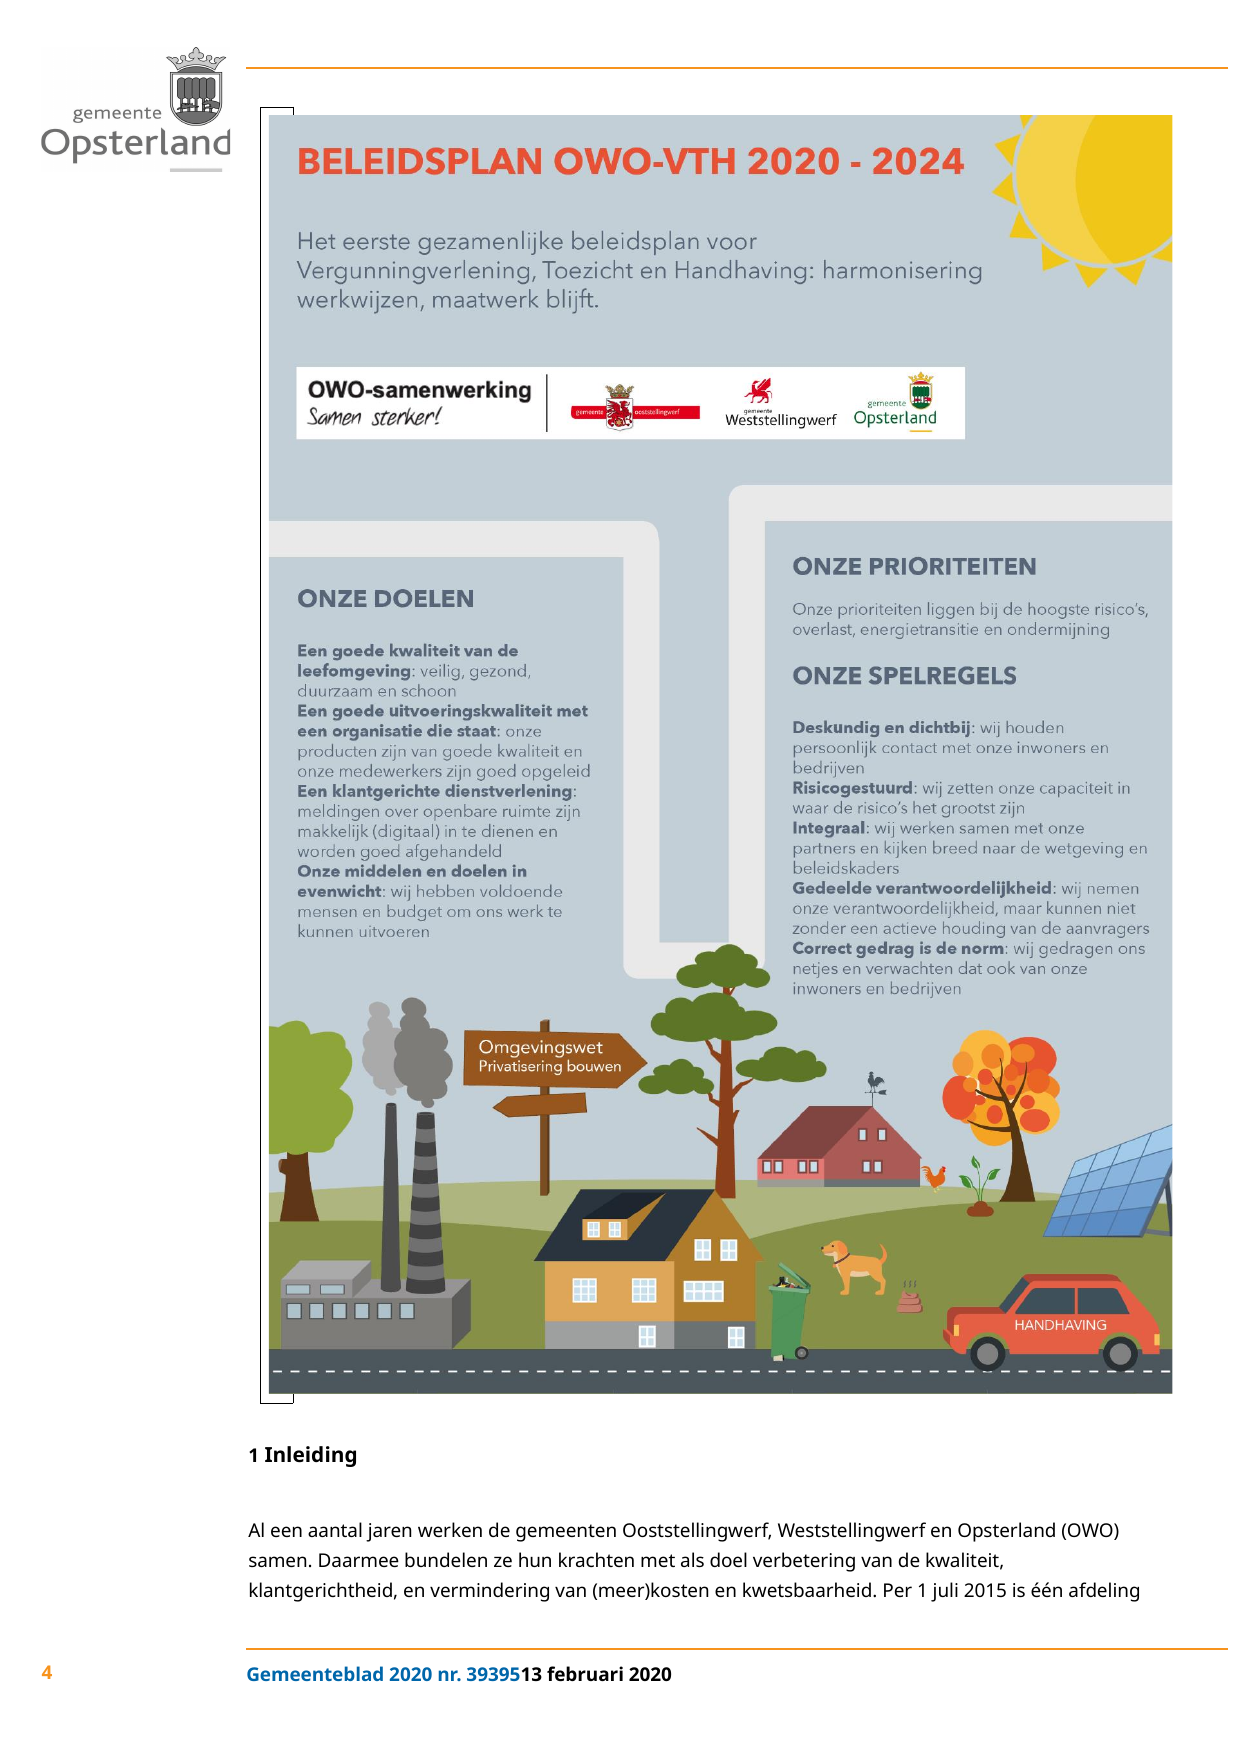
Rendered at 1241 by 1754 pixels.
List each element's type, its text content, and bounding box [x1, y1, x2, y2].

picture [268, 115, 1173, 1394]
text 1 Inleiding [248, 1440, 1152, 1468]
picture [41, 47, 231, 172]
text Al een aantal jaren werken de gemeenten Ooststellingwerf, Weststellingwerf en Opsterland (OWO) samen. Daarmee bundelen ze hun krachten met als doel verbetering van de kwaliteit, klantgerichtheid, en vermindering van (meer)kosten en kwetsbaarheid. Per 1 juli 2015 is één afdeling [248, 1518, 1152, 1603]
